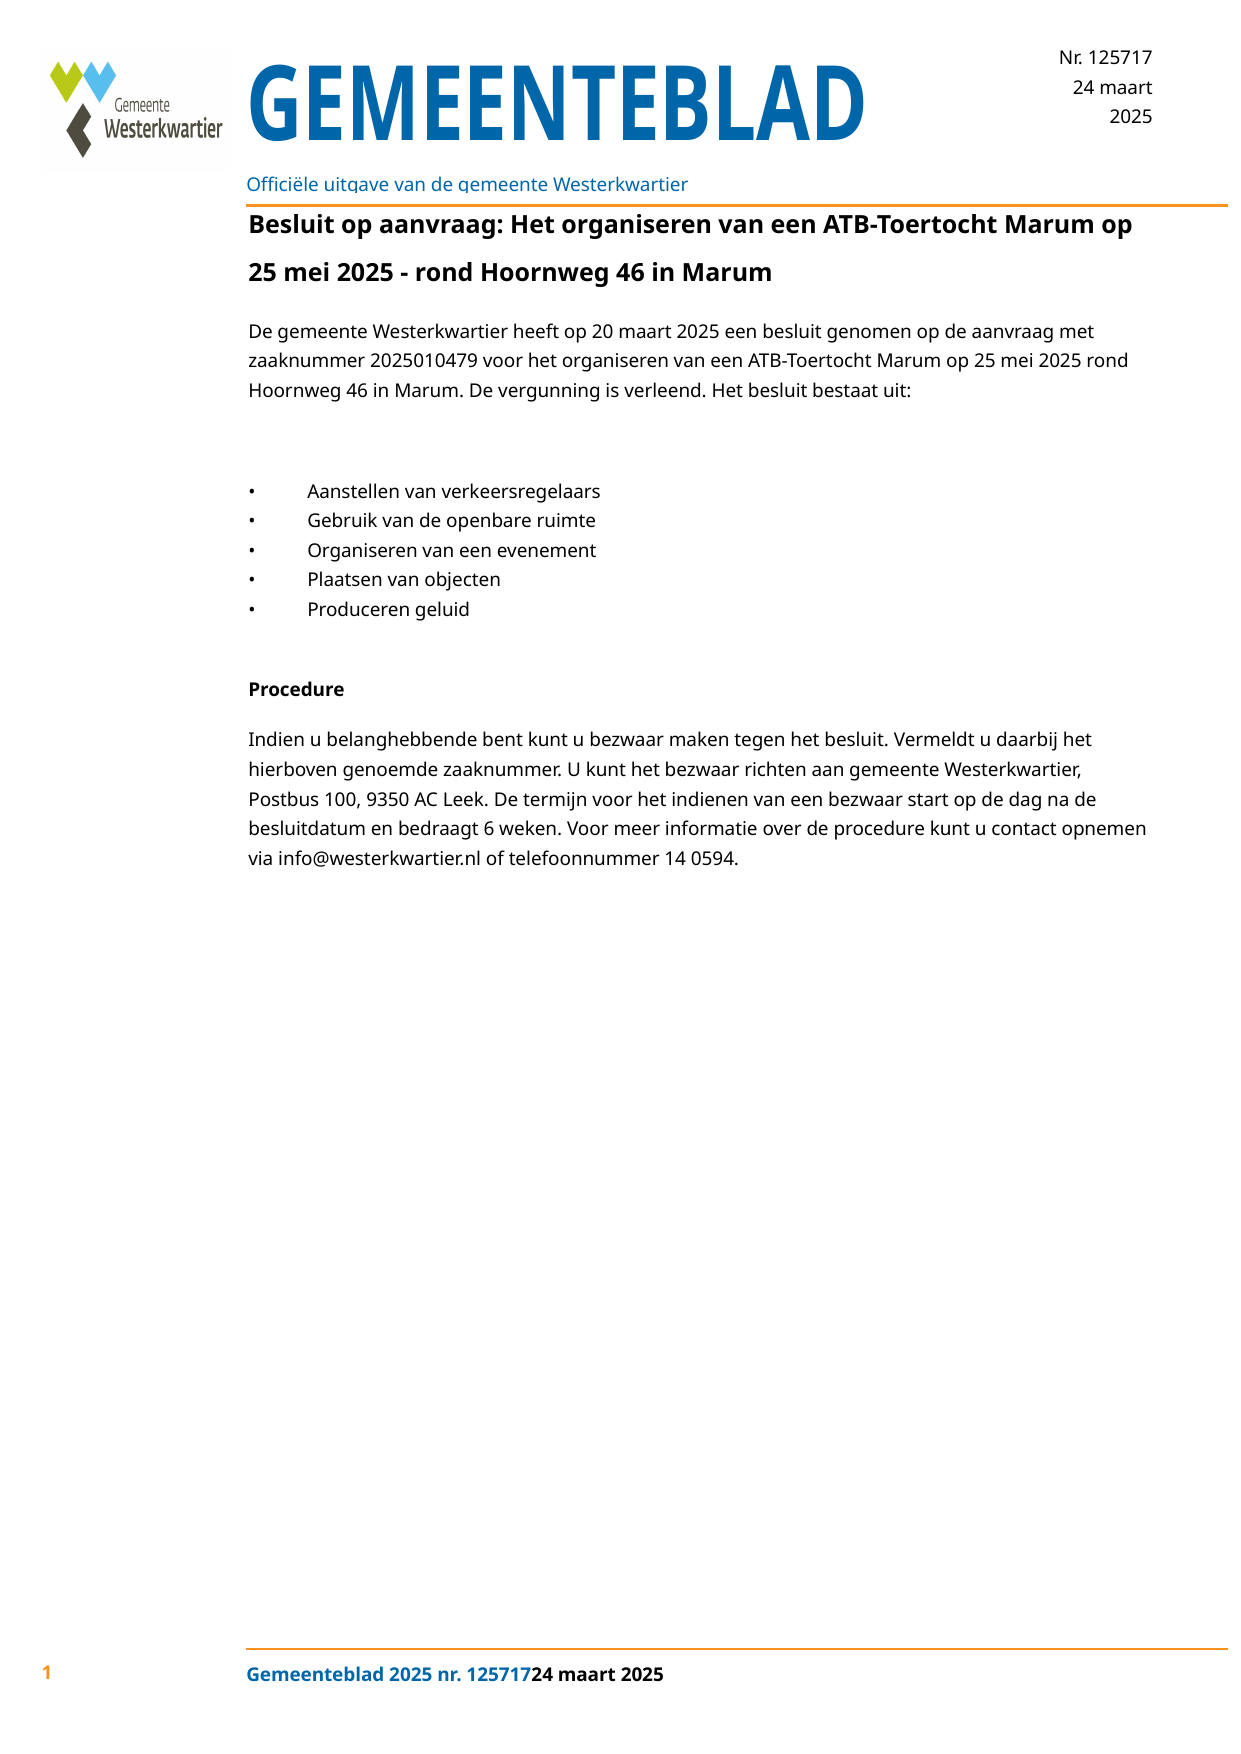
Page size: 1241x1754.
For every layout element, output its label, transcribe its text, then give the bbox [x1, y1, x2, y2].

list Aanstellen van verkeersregelaars [248, 478, 1152, 504]
text Besluit op aanvraag: Het organiseren van een ATB-Toertocht Marum op 25 mei 2025 - rond Hoornweg 46 in Marum [248, 207, 1152, 288]
list Organiseren van een evenement [248, 537, 1152, 563]
text Indien u belanghebbende bent kunt u bezwaar maken tegen het besluit. Vermeldt u daarbij het hierboven genoemde zaaknummer. U kunt het bezwaar richten aan gemeente Westerkwartier, Postbus 100, 9350 AC Leek. De termijn voor het indienen van een bezwaar start op de dag na de besluitdatum en bedraagt 6 weken. Voor meer informatie over de procedure kunt u contact opnemen via info@westerkwartier.nl of telefoonnummer 14 0594. [248, 727, 1152, 871]
text Procedure [248, 676, 1152, 702]
list Produceren geluid [248, 596, 1152, 622]
picture [41, 47, 231, 172]
list Gebruik van de openbare ruimte [248, 507, 1152, 533]
list Plaatsen van objecten [248, 567, 1152, 592]
text De gemeente Westerkwartier heeft op 20 maart 2025 een besluit genomen op de aanvraag met zaaknummer 2025010479 voor het organiseren van een ATB-Toertocht Marum op 25 mei 2025 rond Hoornweg 46 in Marum. De vergunning is verleend. Het besluit bestaat uit: [248, 318, 1152, 403]
